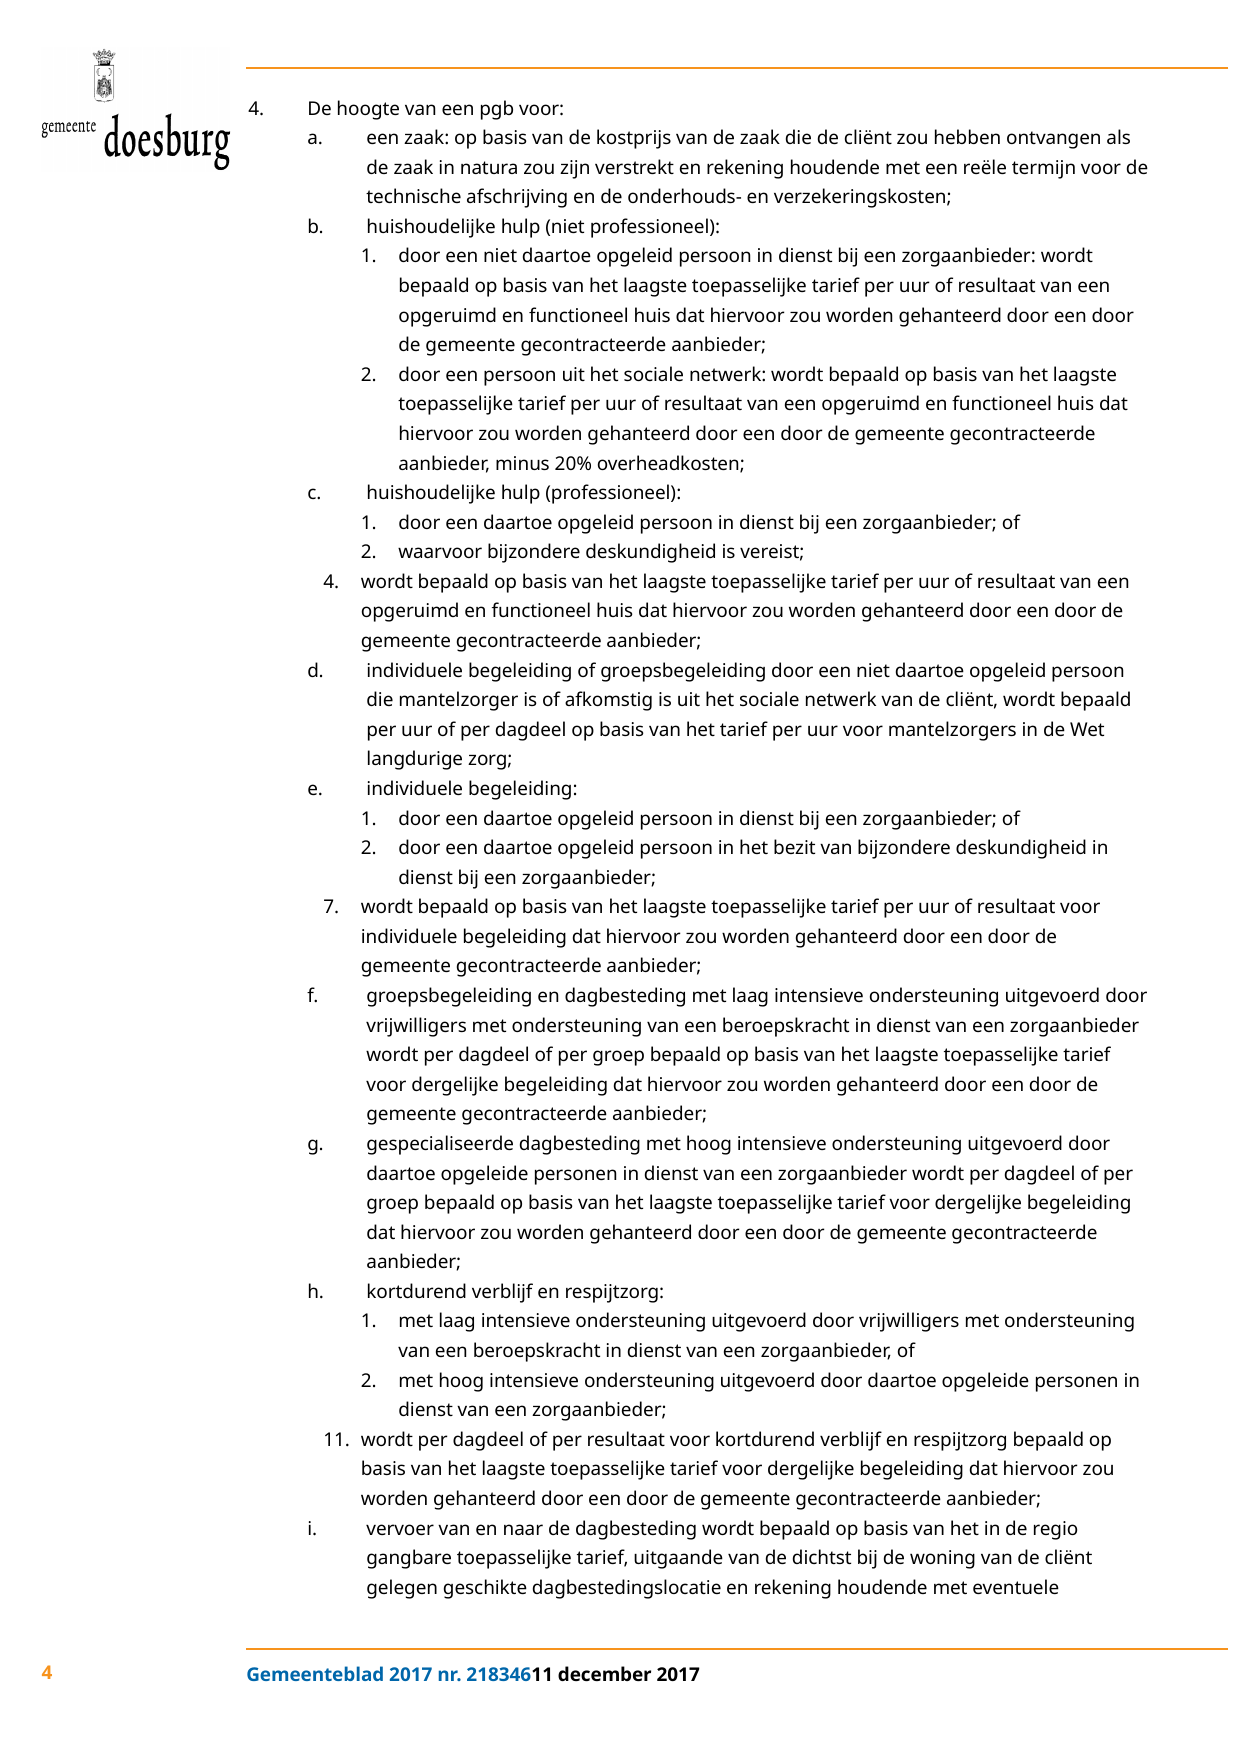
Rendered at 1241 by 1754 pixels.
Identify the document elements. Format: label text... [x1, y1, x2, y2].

list gespecialiseerde dagbesteding met hoog intensieve ondersteuning uitgevoerd door daartoe opgeleide personen in dienst van een zorgaanbieder wordt per dagdeel of per groep bepaald op basis van het laagste toepasselijke tarief voor dergelijke begeleiding dat hiervoor zou worden gehanteerd door een door de gemeente gecontracteerde aanbieder; [307, 1130, 1152, 1274]
list een zaak: op basis van de kostprijs van de zaak die de cliënt zou hebben ontvangen als de zaak in natura zou zijn verstrekt en rekening houdende met een reële termijn voor de technische afschrijving en de onderhouds- en verzekeringskosten; [307, 124, 1152, 209]
list kortdurend verblijf en respijtzorg: [307, 1278, 1152, 1304]
list groepsbegeleiding en dagbesteding met laag intensieve ondersteuning uitgevoerd door vrijwilligers met ondersteuning van een beroepskracht in dienst van een zorgaanbieder wordt per dagdeel of per groep bepaald op basis van het laagste toepasselijke tarief voor dergelijke begeleiding dat hiervoor zou worden gehanteerd door een door de gemeente gecontracteerde aanbieder; [307, 982, 1152, 1126]
picture [41, 47, 231, 172]
list vervoer van en naar de dagbesteding wordt bepaald op basis van het in de regio gangbare toepasselijke tarief, uitgaande van de dichtst bij de woning van de cliënt gelegen geschikte dagbestedingslocatie en rekening houdende met eventuele [307, 1515, 1152, 1600]
list door een daartoe opgeleid persoon in dienst bij een zorgaanbieder; of [361, 805, 1152, 831]
list De hoogte van een pgb voor: [248, 95, 1152, 121]
list door een daartoe opgeleid persoon in het bezit van bijzondere deskundigheid in dienst bij een zorgaanbieder; [361, 834, 1152, 890]
list met laag intensieve ondersteuning uitgevoerd door vrijwilligers met ondersteuning van een beroepskracht in dienst van een zorgaanbieder, of [361, 1308, 1152, 1363]
list door een niet daartoe opgeleid persoon in dienst bij een zorgaanbieder: wordt bepaald op basis van het laagste toepasselijke tarief per uur of resultaat van een opgeruimd en functioneel huis dat hiervoor zou worden gehanteerd door een door de gemeente gecontracteerde aanbieder; [361, 243, 1152, 357]
list met hoog intensieve ondersteuning uitgevoerd door daartoe opgeleide personen in dienst van een zorgaanbieder; [361, 1367, 1152, 1422]
list individuele begeleiding of groepsbegeleiding door een niet daartoe opgeleid persoon die mantelzorger is of afkomstig is uit het sociale netwerk van de cliënt, wordt bepaald per uur of per dagdeel op basis van het tarief per uur voor mantelzorgers in de Wet langdurige zorg; [307, 657, 1152, 771]
list door een persoon uit het sociale netwerk: wordt bepaald op basis van het laagste toepasselijke tarief per uur of resultaat van een opgeruimd en functioneel huis dat hiervoor zou worden gehanteerd door een door de gemeente gecontracteerde aanbieder, minus 20% overheadkosten; [361, 361, 1152, 476]
list door een daartoe opgeleid persoon in dienst bij een zorgaanbieder; of [361, 509, 1152, 535]
list waarvoor bijzondere deskundigheid is vereist; [361, 538, 1152, 564]
list huishoudelijke hulp (niet professioneel): [307, 213, 1152, 239]
list individuele begeleiding: [307, 775, 1152, 801]
list huishoudelijke hulp (professioneel): [307, 479, 1152, 505]
list wordt bepaald op basis van het laagste toepasselijke tarief per uur of resultaat voor individuele begeleiding dat hiervoor zou worden gehanteerd door een door de gemeente gecontracteerde aanbieder; [323, 893, 1152, 978]
list wordt per dagdeel of per resultaat voor kortdurend verblijf en respijtzorg bepaald op basis van het laagste toepasselijke tarief voor dergelijke begeleiding dat hiervoor zou worden gehanteerd door een door de gemeente gecontracteerde aanbieder; [323, 1426, 1152, 1511]
list wordt bepaald op basis van het laagste toepasselijke tarief per uur of resultaat van een opgeruimd en functioneel huis dat hiervoor zou worden gehanteerd door een door de gemeente gecontracteerde aanbieder; [323, 568, 1152, 653]
